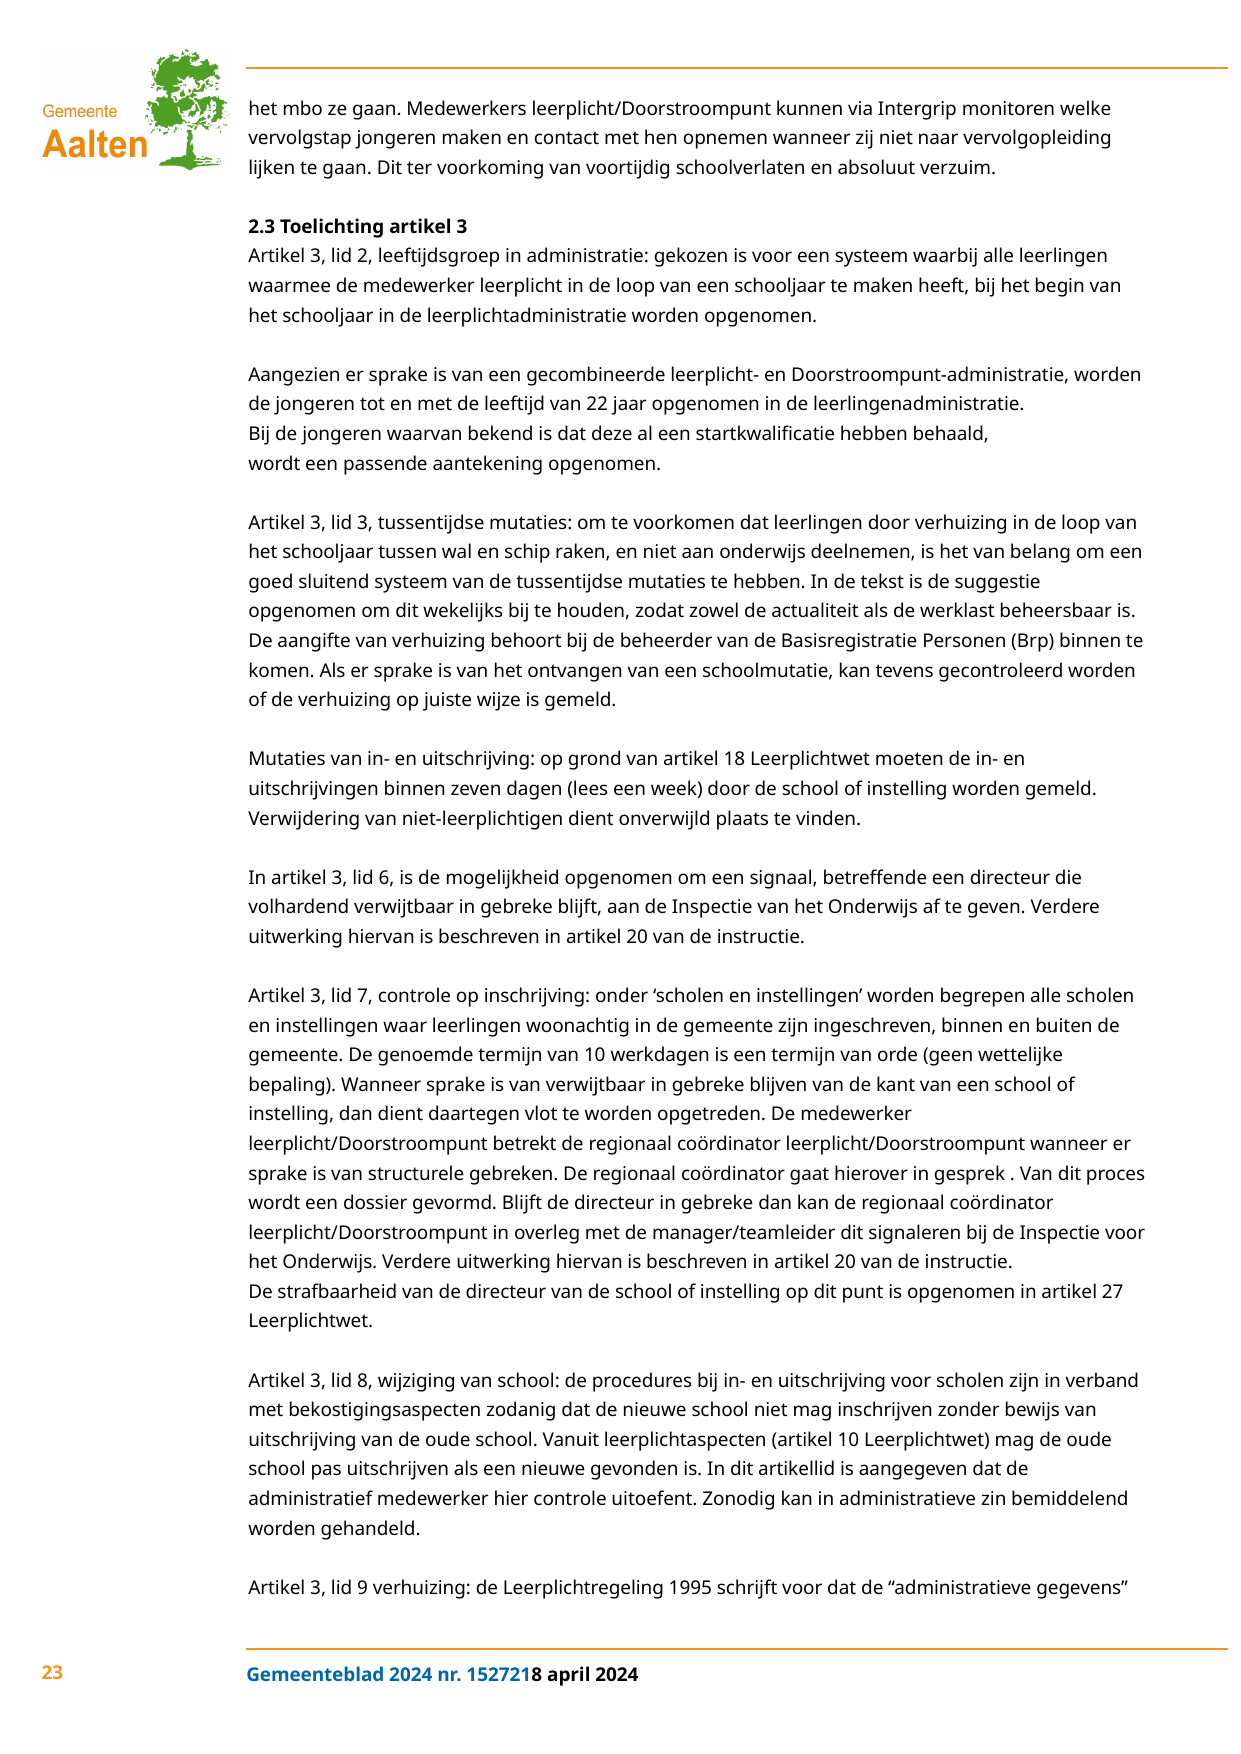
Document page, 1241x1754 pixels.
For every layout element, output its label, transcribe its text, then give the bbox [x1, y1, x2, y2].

text Aangezien er sprake is van een gecombineerde leerplicht- en Doorstroompunt-administratie, worden [248, 361, 1152, 387]
text Artikel 3, lid 9 verhuizing: de Leerplichtregeling 1995 schrijft voor dat de “administratieve gegevens” [248, 1574, 1152, 1600]
text Mutaties van in- en uitschrijving: op grond van artikel 18 Leerplichtwet moeten de in- en uitschrijvingen binnen zeven dagen (lees een week) door de school of instelling worden gemeld. Verwijdering van niet-leerplichtigen dient onverwijld plaats te vinden. [248, 746, 1152, 831]
picture [41, 47, 231, 172]
text De strafbaarheid van de directeur van de school of instelling op dit punt is opgenomen in artikel 27 Leerplichtwet. [248, 1278, 1152, 1333]
text wordt een passende aantekening opgenomen. [248, 450, 1152, 476]
text Artikel 3, lid 3, tussentijdse mutaties: om te voorkomen dat leerlingen door verhuizing in de loop van het schooljaar tussen wal en schip raken, en niet aan onderwijs deelnemen, is het van belang om een goed sluitend systeem van de tussentijdse mutaties te hebben. In de tekst is de suggestie opgenomen om dit wekelijks bij te houden, zodat zowel de actualiteit als de werklast beheersbaar is. De aangifte van verhuizing behoort bij de beheerder van de Basisregistratie Personen (Brp) binnen te komen. Als er sprake is van het ontvangen van een schoolmutatie, kan tevens gecontroleerd worden of de verhuizing op juiste wijze is gemeld. [248, 509, 1152, 712]
text Artikel 3, lid 7, controle op inschrijving: onder ‘scholen en instellingen’ worden begrepen alle scholen en instellingen waar leerlingen woonachtig in de gemeente zijn ingeschreven, binnen en buiten de gemeente. De genoemde termijn van 10 werkdagen is een termijn van orde (geen wettelijke bepaling). Wanneer sprake is van verwijtbaar in gebreke blijven van de kant van een school of instelling, dan dient daartegen vlot te worden opgetreden. De medewerker leerplicht/Doorstroompunt betrekt de regionaal coördinator leerplicht/Doorstroompunt wanneer er sprake is van structurele gebreken. De regionaal coördinator gaat hierover in gesprek . Van dit proces wordt een dossier gevormd. Blijft de directeur in gebreke dan kan de regionaal coördinator leerplicht/Doorstroompunt in overleg met de manager/teamleider dit signaleren bij de Inspectie voor het Onderwijs. Verdere uitwerking hiervan is beschreven in artikel 20 van de instructie. [248, 982, 1152, 1274]
text Artikel 3, lid 2, leeftijdsgroep in administratie: gekozen is voor een systeem waarbij alle leerlingen waarmee de medewerker leerplicht in de loop van een schooljaar te maken heeft, bij het begin van het schooljaar in de leerplichtadministratie worden opgenomen. [248, 243, 1152, 328]
text Artikel 3, lid 8, wijziging van school: de procedures bij in- en uitschrijving voor scholen zijn in verband met bekostigingsaspecten zodanig dat de nieuwe school niet mag inschrijven zonder bewijs van uitschrijving van de oude school. Vanuit leerplichtaspecten (artikel 10 Leerplichtwet) mag de oude school pas uitschrijven als een nieuwe gevonden is. In dit artikellid is aangegeven dat de administratief medewerker hier controle uitoefent. Zonodig kan in administratieve zin bemiddelend worden gehandeld. [248, 1367, 1152, 1541]
text 2.3 Toelichting artikel 3 [248, 213, 1152, 239]
text de jongeren tot en met de leeftijd van 22 jaar opgenomen in de leerlingenadministratie. [248, 391, 1152, 416]
text In artikel 3, lid 6, is de mogelijkheid opgenomen om een signaal, betreffende een directeur die volhardend verwijtbaar in gebreke blijft, aan de Inspectie van het Onderwijs af te geven. Verdere uitwerking hiervan is beschreven in artikel 20 van de instructie. [248, 864, 1152, 949]
text Bij de jongeren waarvan bekend is dat deze al een startkwalificatie hebben behaald, [248, 420, 1152, 446]
text het mbo ze gaan. Medewerkers leerplicht/Doorstroompunt kunnen via Intergrip monitoren welke vervolgstap jongeren maken en contact met hen opnemen wanneer zij niet naar vervolgopleiding lijken te gaan. Dit ter voorkoming van voortijdig schoolverlaten en absoluut verzuim. [248, 95, 1152, 180]
